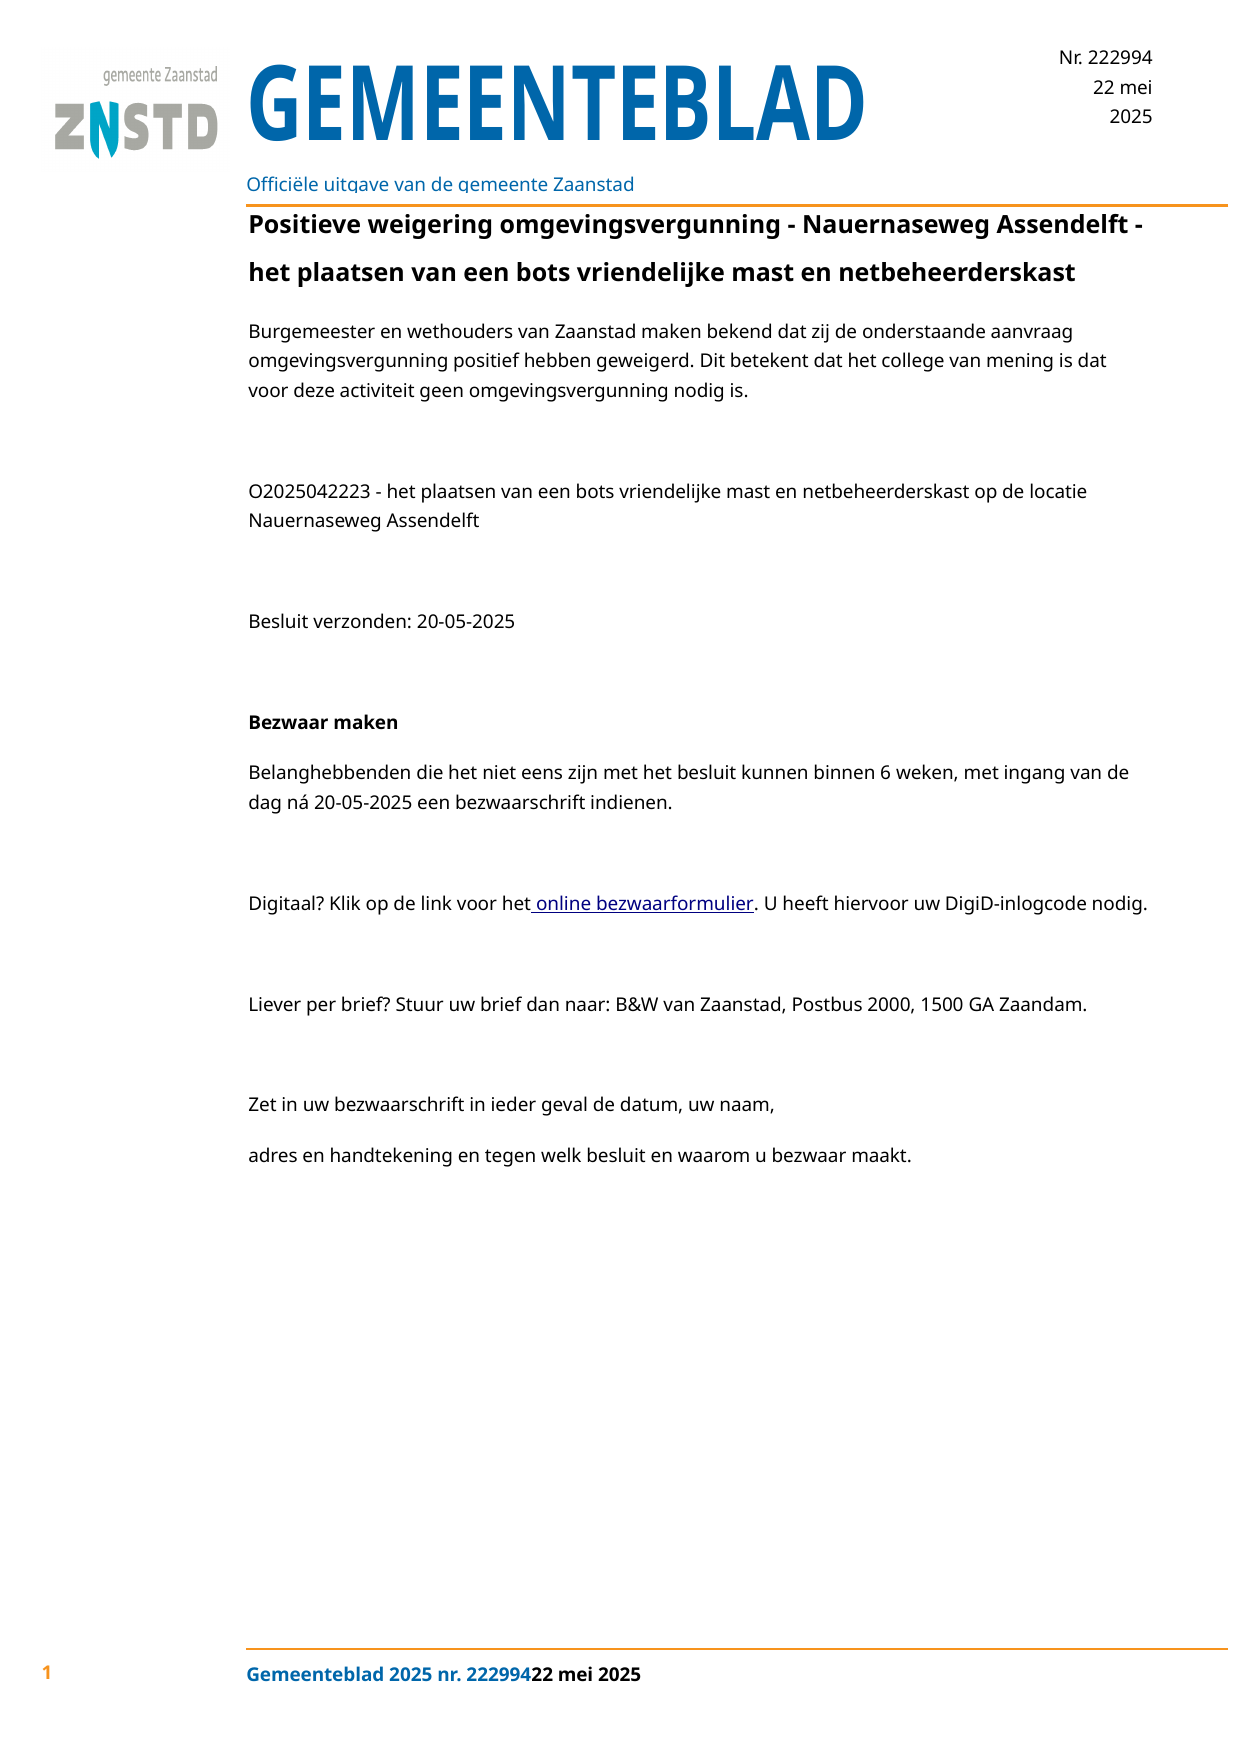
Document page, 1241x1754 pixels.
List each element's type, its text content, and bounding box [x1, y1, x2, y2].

text Burgemeester en wethouders van Zaanstad maken bekend dat zij de onderstaande aanvraag omgevingsvergunning positief hebben geweigerd. Dit betekent dat het college van mening is dat voor deze activiteit geen omgevingsvergunning nodig is. [248, 318, 1152, 403]
text Positieve weigering omgevingsvergunning - Nauernaseweg Assendelft - het plaatsen van een bots vriendelijke mast en netbeheerderskast [248, 207, 1152, 288]
text adres en handtekening en tegen welk besluit en waarom u bezwaar maakt. [248, 1142, 1152, 1168]
text Liever per brief? Stuur uw brief dan naar: B&W van Zaanstad, Postbus 2000, 1500 GA Zaandam. [248, 991, 1152, 1017]
text Besluit verzonden: 20-05-2025 [248, 608, 1152, 634]
text Zet in uw bezwaarschrift in ieder geval de datum, uw naam, [248, 1092, 1152, 1117]
picture [41, 47, 231, 172]
text O2025042223 - het plaatsen van een bots vriendelijke mast en netbeheerderskast op de locatie Nauernaseweg Assendelft [248, 478, 1152, 533]
text Belanghebbenden die het niet eens zijn met het besluit kunnen binnen 6 weken, met ingang van de dag ná 20-05-2025 een bezwaarschrift indienen. [248, 759, 1152, 815]
text Digitaal? Klik op de link voor het online bezwaarformulier. U heeft hiervoor uw DigiD-inlogcode nodig. [248, 890, 1152, 916]
text Bezwaar maken [248, 709, 1152, 735]
